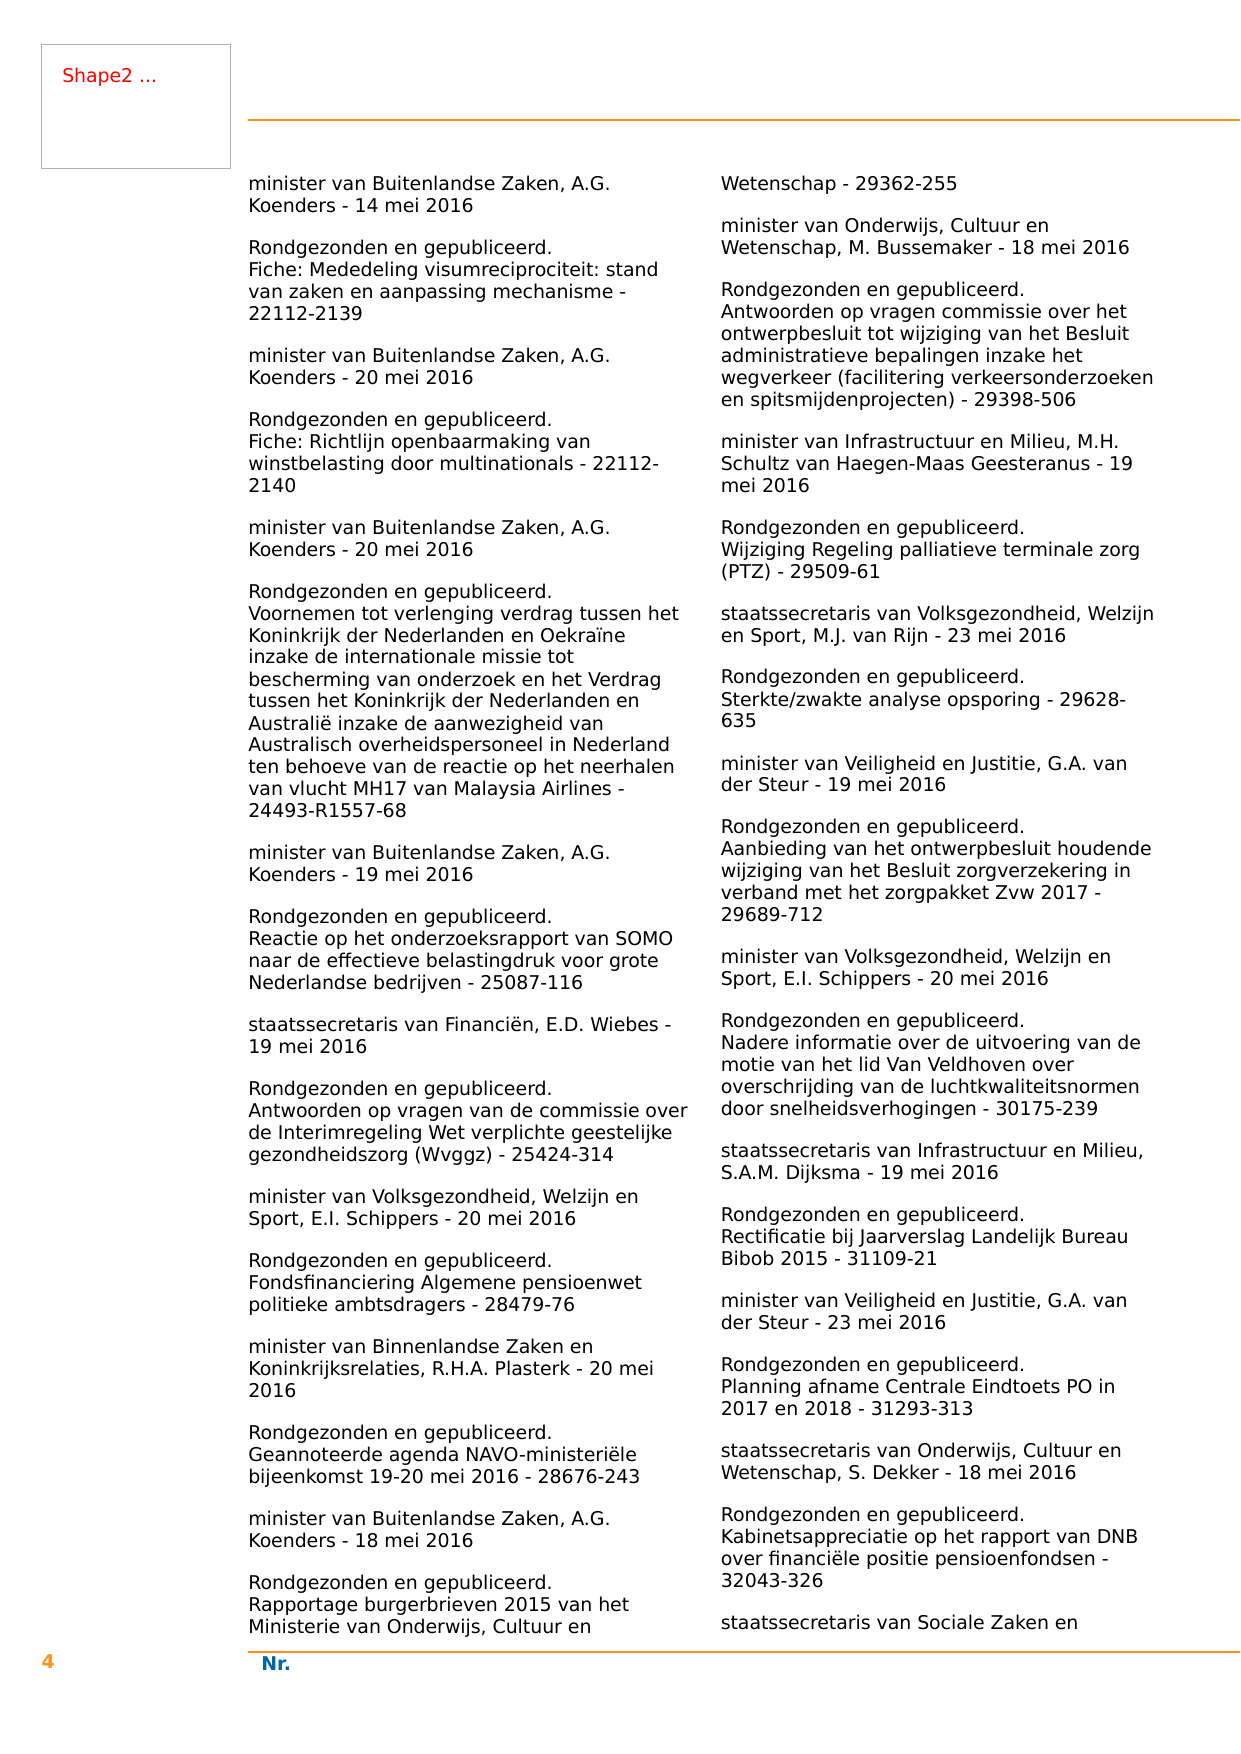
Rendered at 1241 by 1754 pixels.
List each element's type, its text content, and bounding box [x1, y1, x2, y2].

text Geannoteerde agenda NAVO-ministeriële bijeenkomst 19-20 mei 2016 - 28676-243 [248, 1444, 691, 1488]
text minister van Volksgezondheid, Welzijn en Sport, E.I. Schippers - 20 mei 2016 [248, 1186, 691, 1230]
text Rondgezonden en gepubliceerd. [248, 1422, 691, 1444]
text Rondgezonden en gepubliceerd. [721, 517, 1163, 538]
text Wijziging Regeling palliatieve terminale zorg (PTZ) - 29509-61 [721, 538, 1163, 582]
text Fiche: Mededeling visumreciprociteit: stand van zaken en aanpassing mechanisme - 22112-2139 [248, 259, 691, 325]
text Sterkte/zwakte analyse opsporing - 29628-635 [721, 688, 1163, 732]
text minister van Buitenlandse Zaken, A.G. Koenders - 18 mei 2016 [248, 1508, 691, 1552]
text staatssecretaris van Sociale Zaken en [721, 1612, 1163, 1634]
text minister van Buitenlandse Zaken, A.G. Koenders - 20 mei 2016 [248, 517, 691, 561]
text Rondgezonden en gepubliceerd. [721, 1204, 1163, 1226]
text staatssecretaris van Onderwijs, Cultuur en Wetenschap, S. Dekker - 18 mei 2016 [721, 1440, 1163, 1484]
text staatssecretaris van Volksgezondheid, Welzijn en Sport, M.J. van Rijn - 23 mei 2016 [721, 602, 1163, 646]
text minister van Buitenlandse Zaken, A.G. Koenders - 14 mei 2016 [248, 173, 691, 217]
text staatssecretaris van Financiën, E.D. Wiebes - 19 mei 2016 [248, 1014, 691, 1058]
text Kabinetsappreciatie op het rapport van DNB over financiële positie pensioenfondsen - 32043-326 [721, 1526, 1163, 1592]
text Rondgezonden en gepubliceerd. [248, 409, 691, 431]
text minister van Onderwijs, Cultuur en Wetenschap, M. Bussemaker - 18 mei 2016 [721, 215, 1163, 259]
text minister van Volksgezondheid, Welzijn en Sport, E.I. Schippers - 20 mei 2016 [721, 946, 1163, 990]
text Fiche: Richtlijn openbaarmaking van winstbelasting door multinationals - 22112-2140 [248, 431, 691, 497]
text Rondgezonden en gepubliceerd. [721, 816, 1163, 838]
text Rondgezonden en gepubliceerd. [248, 906, 691, 928]
text Planning afname Centrale Eindtoets PO in 2017 en 2018 - 31293-313 [721, 1376, 1163, 1420]
text Reactie op het onderzoeksrapport van SOMO naar de effectieve belastingdruk voor grote Nederlandse bedrijven - 25087-116 [248, 928, 691, 994]
text minister van Buitenlandse Zaken, A.G. Koenders - 19 mei 2016 [248, 842, 691, 886]
text Fondsfinanciering Algemene pensioenwet politieke ambtsdragers - 28479-76 [248, 1272, 691, 1316]
text Rondgezonden en gepubliceerd. [721, 1504, 1163, 1526]
text Nadere informatie over de uitvoering van de motie van het lid Van Veldhoven over overschrijding van de luchtkwaliteitsnormen door snelheidsverhogingen - 30175-239 [721, 1032, 1163, 1120]
text Rondgezonden en gepubliceerd. [248, 581, 691, 602]
text Rondgezonden en gepubliceerd. [721, 666, 1163, 688]
text Aanbieding van het ontwerpbesluit houdende wijziging van het Besluit zorgverzekering in verband met het zorgpakket Zvw 2017 - 29689-712 [721, 838, 1163, 926]
text staatssecretaris van Infrastructuur en Milieu, S.A.M. Dijksma - 19 mei 2016 [721, 1140, 1163, 1184]
text Antwoorden op vragen commissie over het ontwerpbesluit tot wijziging van het Besluit administratieve bepalingen inzake het wegverkeer (facilitering verkeersonderzoeken en spitsmijdenprojecten) - 29398-506 [721, 301, 1163, 411]
text Rondgezonden en gepubliceerd. [721, 1354, 1163, 1376]
text minister van Binnenlandse Zaken en Koninkrijksrelaties, R.H.A. Plasterk - 20 mei 2016 [248, 1336, 691, 1402]
text Rondgezonden en gepubliceerd. [248, 237, 691, 259]
text Antwoorden op vragen van de commissie over de Interimregeling Wet verplichte geestelijke gezondheidszorg (Wvggz) - 25424-314 [248, 1100, 691, 1166]
text Rondgezonden en gepubliceerd. [721, 279, 1163, 301]
text Rectificatie bij Jaarverslag Landelijk Bureau Bibob 2015 - 31109-21 [721, 1226, 1163, 1270]
text Voornemen tot verlenging verdrag tussen het Koninkrijk der Nederlanden en Oekraïne inzake de internationale missie tot bescherming van onderzoek en het Verdrag tussen het Koninkrijk der Nederlanden en Australië inzake de aanwezigheid van Australisch overheidspersoneel in Nederland ten behoeve van de reactie op het neerhalen van vlucht MH17 van Malaysia Airlines - 24493-R1557-68 [248, 602, 691, 822]
text Rondgezonden en gepubliceerd. [248, 1078, 691, 1100]
text minister van Veiligheid en Justitie, G.A. van der Steur - 19 mei 2016 [721, 752, 1163, 796]
text Rondgezonden en gepubliceerd. [721, 1010, 1163, 1032]
text minister van Veiligheid en Justitie, G.A. van der Steur - 23 mei 2016 [721, 1290, 1163, 1334]
text minister van Infrastructuur en Milieu, M.H. Schultz van Haegen-Maas Geesteranus - 19 mei 2016 [721, 431, 1163, 497]
text Rondgezonden en gepubliceerd. [248, 1572, 691, 1594]
text Rapportage burgerbrieven 2015 van het Ministerie van Onderwijs, Cultuur en [248, 1594, 691, 1638]
text minister van Buitenlandse Zaken, A.G. Koenders - 20 mei 2016 [248, 345, 691, 389]
text Wetenschap - 29362-255 [721, 173, 1163, 195]
text Rondgezonden en gepubliceerd. [248, 1250, 691, 1272]
